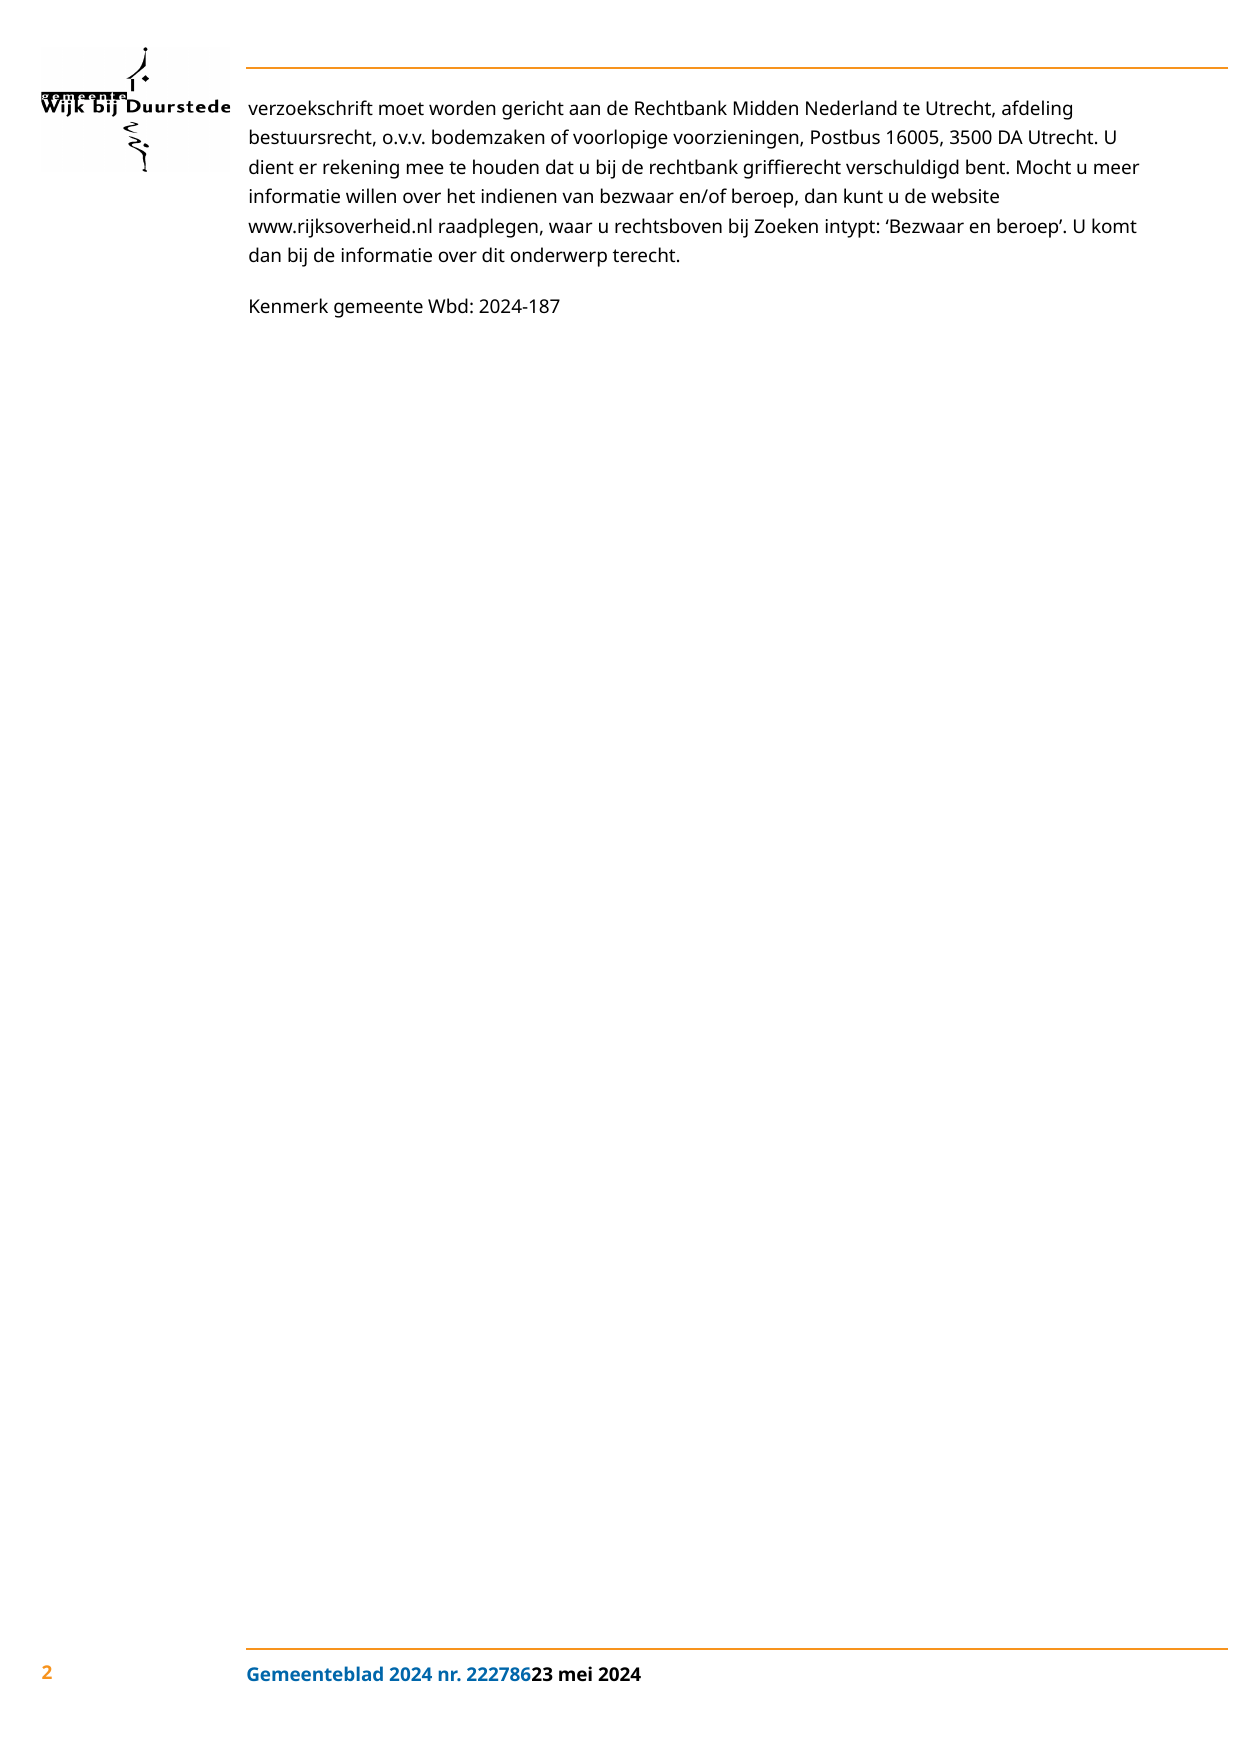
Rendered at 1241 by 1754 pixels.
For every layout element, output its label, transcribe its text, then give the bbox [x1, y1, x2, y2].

picture [41, 47, 231, 172]
text Kenmerk gemeente Wbd: 2024-187 [248, 293, 1152, 319]
text verzoekschrift moet worden gericht aan de Rechtbank Midden Nederland te Utrecht, afdeling bestuursrecht, o.v.v. bodemzaken of voorlopige voorzieningen, Postbus 16005, 3500 DA Utrecht. U dient er rekening mee te houden dat u bij de rechtbank griffierecht verschuldigd bent. Mocht u meer informatie willen over het indienen van bezwaar en/of beroep, dan kunt u de website www.rijksoverheid.nl raadplegen, waar u rechtsboven bij Zoeken intypt: ‘Bezwaar en beroep’. U komt dan bij de informatie over dit onderwerp terecht. [248, 95, 1152, 268]
